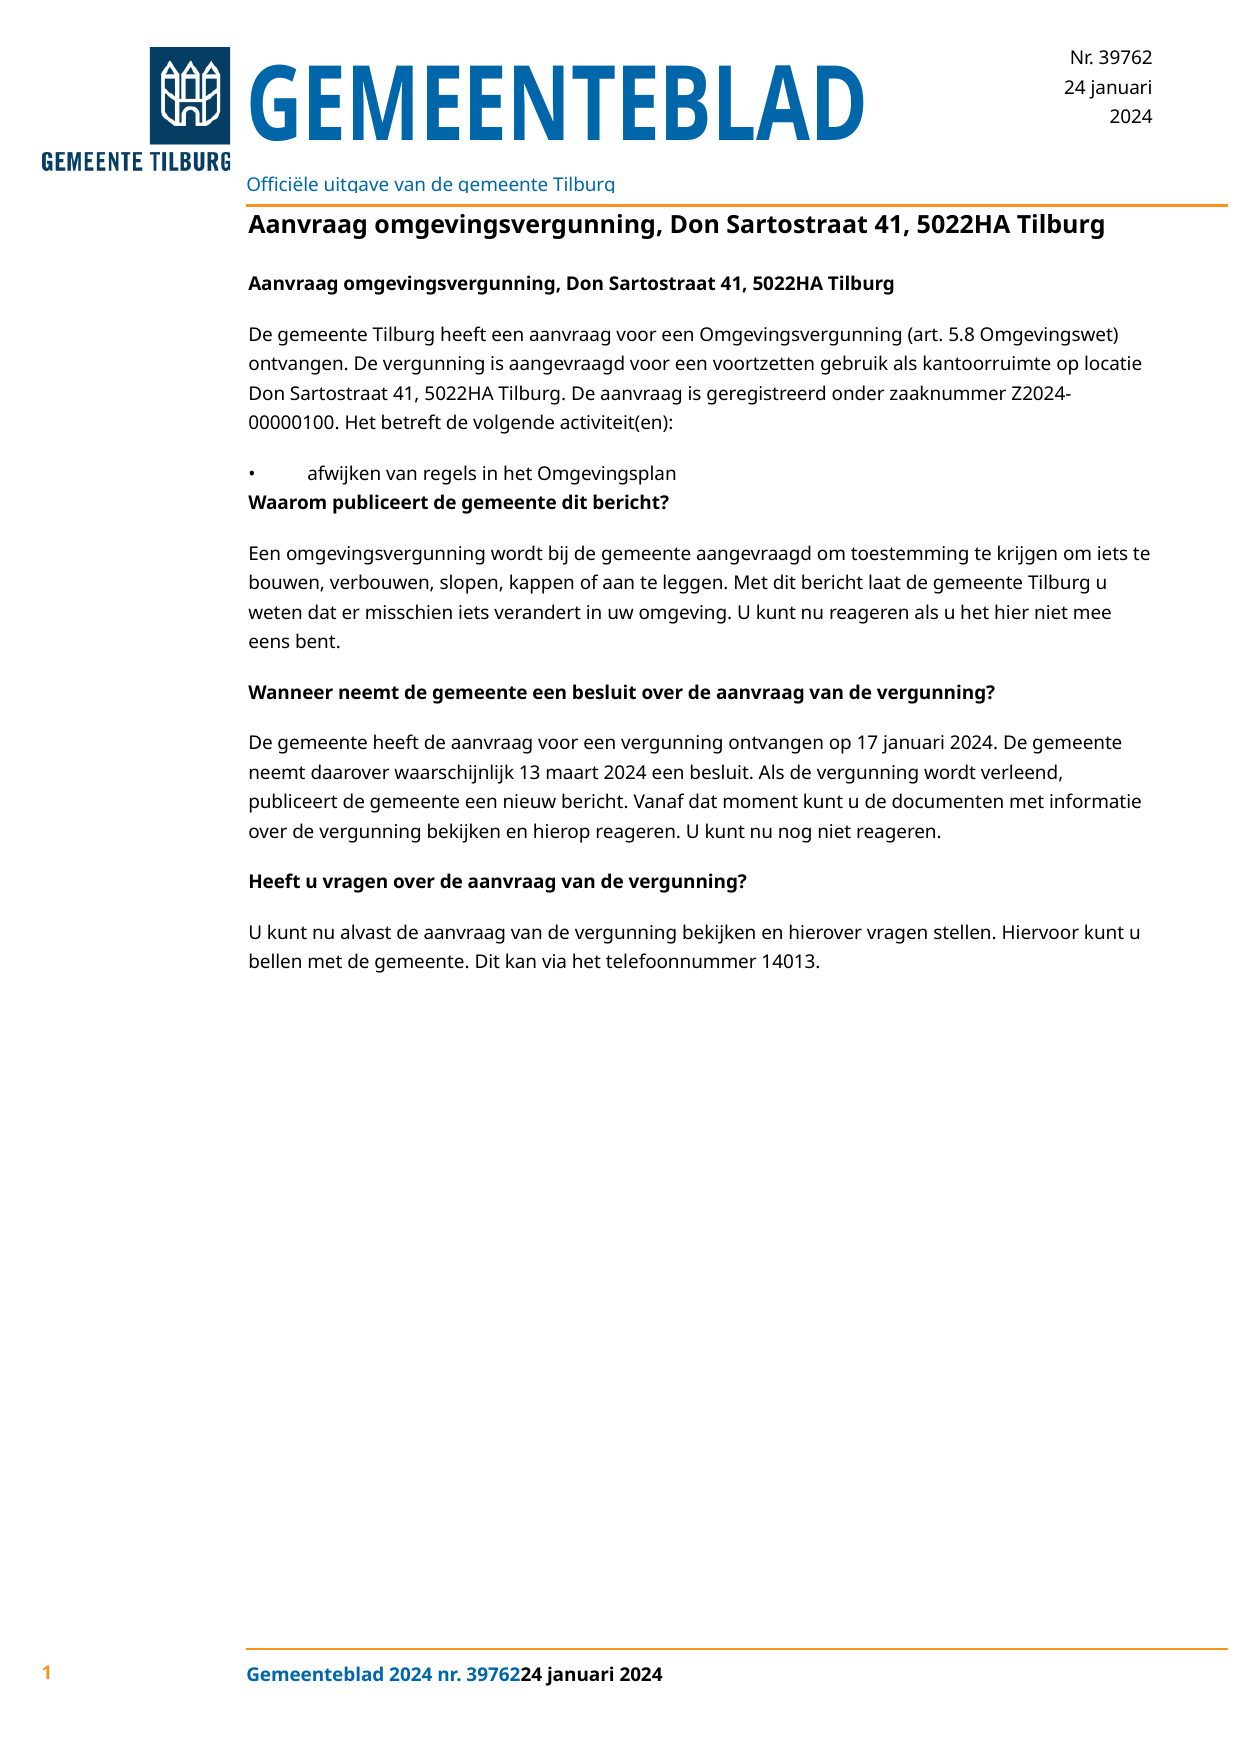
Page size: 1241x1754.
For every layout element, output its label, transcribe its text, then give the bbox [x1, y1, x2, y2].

text De gemeente Tilburg heeft een aanvraag voor een Omgevingsvergunning (art. 5.8 Omgevingswet) ontvangen. De vergunning is aangevraagd voor een voortzetten gebruik als kantoorruimte op locatie Don Sartostraat 41, 5022HA Tilburg. De aanvraag is geregistreerd onder zaaknummer Z2024-00000100. Het betreft de volgende activiteit(en): [248, 321, 1152, 435]
picture [41, 47, 231, 172]
text Wanneer neemt de gemeente een besluit over de aanvraag van de vergunning? [248, 679, 1152, 705]
list afwijken van regels in het Omgevingsplan [248, 460, 1152, 486]
text Een omgevingsvergunning wordt bij de gemeente aangevraagd om toestemming te krijgen om iets te bouwen, verbouwen, slopen, kappen of aan te leggen. Met dit bericht laat de gemeente Tilburg u weten dat er misschien iets verandert in uw omgeving. U kunt nu reageren als u het hier niet mee eens bent. [248, 540, 1152, 654]
text U kunt nu alvast de aanvraag van de vergunning bekijken en hierover vragen stellen. Hiervoor kunt u bellen met de gemeente. Dit kan via het telefoonnummer 14013. [248, 919, 1152, 974]
text Heeft u vragen over de aanvraag van de vergunning? [248, 869, 1152, 894]
text De gemeente heeft de aanvraag voor een vergunning ontvangen op 17 januari 2024. De gemeente neemt daarover waarschijnlijk 13 maart 2024 een besluit. Als de vergunning wordt verleend, publiceert de gemeente een nieuw bericht. Vanaf dat moment kunt u de documenten met informatie over de vergunning bekijken en hierop reageren. U kunt nu nog niet reageren. [248, 729, 1152, 844]
text Aanvraag omgevingsvergunning, Don Sartostraat 41, 5022HA Tilburg [248, 207, 1152, 241]
text Waarom publiceert de gemeente dit bericht? [248, 489, 1152, 515]
text Aanvraag omgevingsvergunning, Don Sartostraat 41, 5022HA Tilburg [248, 270, 1152, 296]
